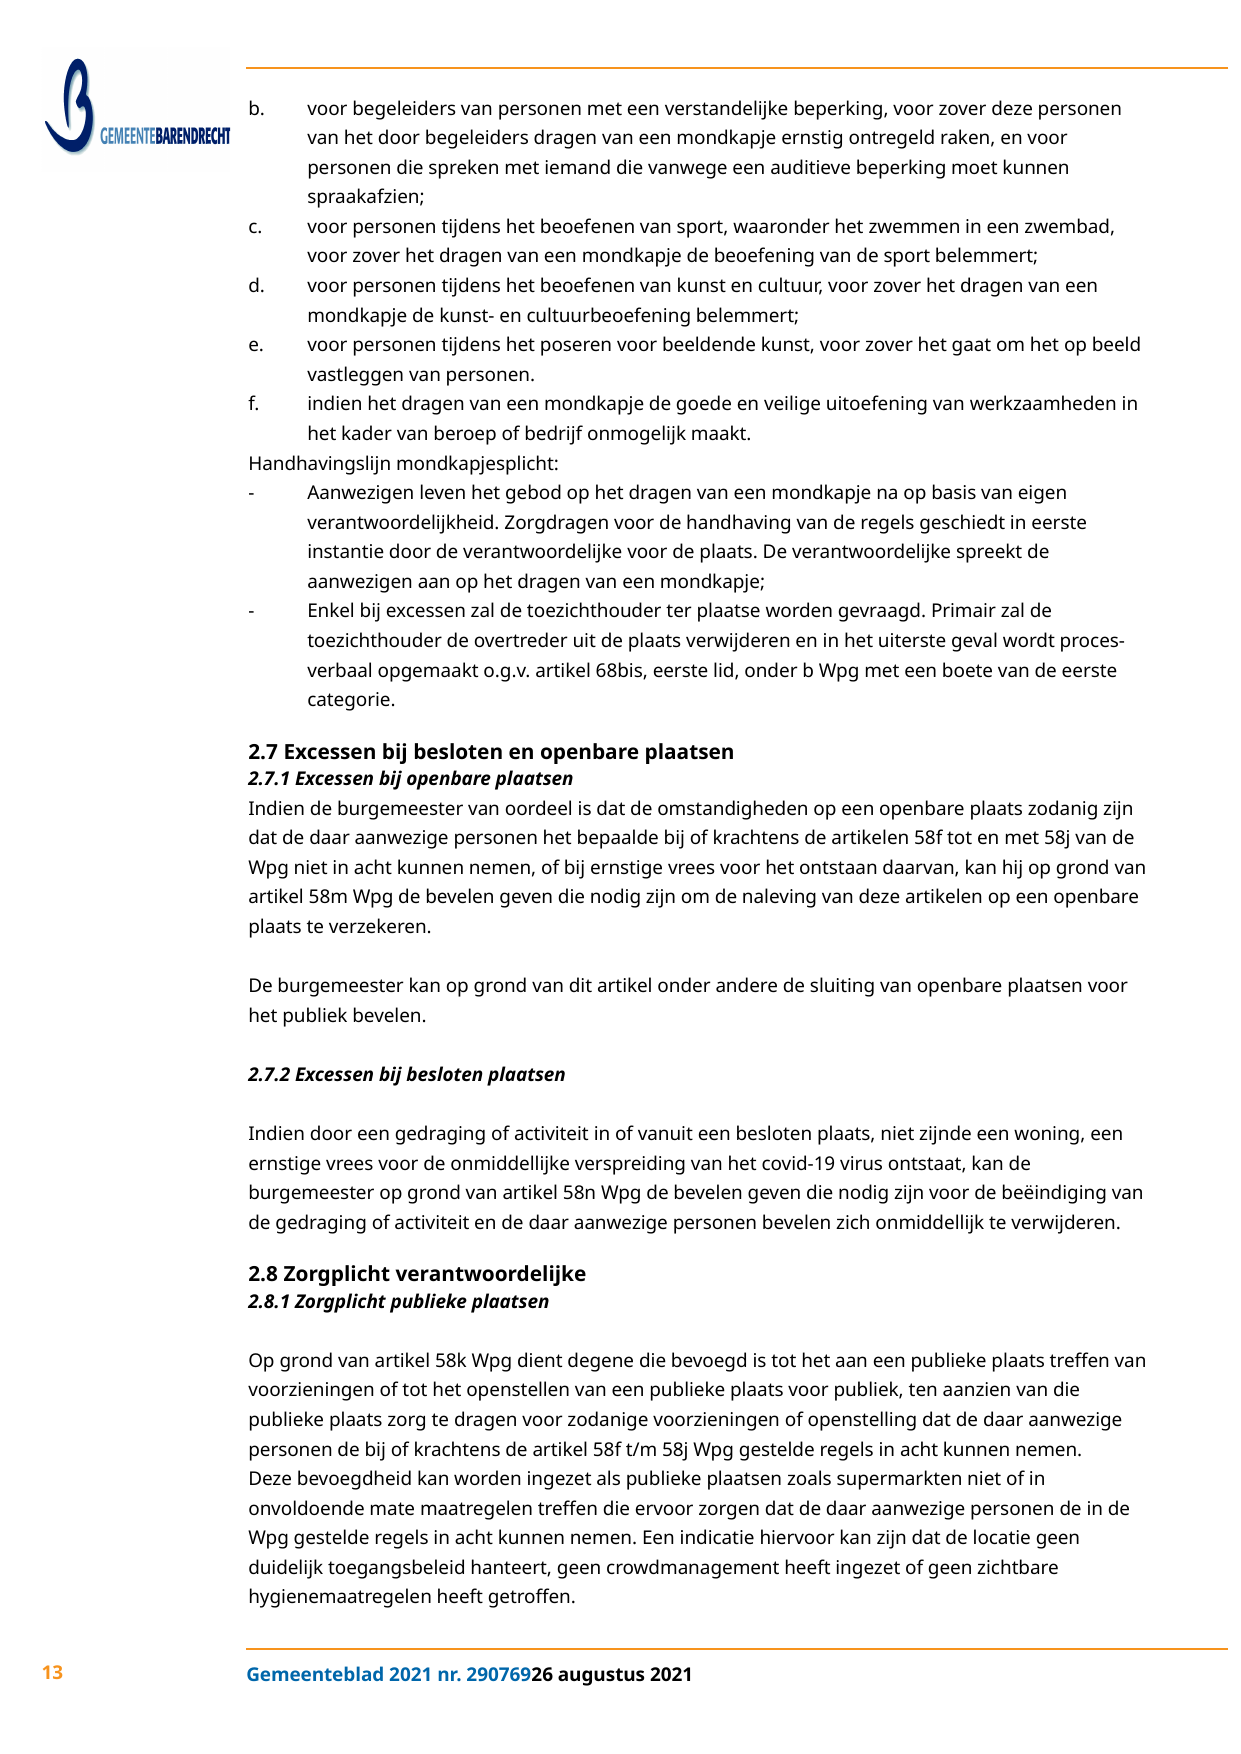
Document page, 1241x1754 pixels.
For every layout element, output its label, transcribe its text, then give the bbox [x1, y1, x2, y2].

text 2.7.1 Excessen bij openbare plaatsen [248, 765, 1152, 791]
text 2.8 Zorgplicht verantwoordelijke [248, 1259, 1152, 1288]
list voor personen tijdens het poseren voor beeldende kunst, voor zover het gaat om het op beeld vastleggen van personen. [248, 331, 1152, 387]
list voor personen tijdens het beoefenen van kunst en cultuur, voor zover het dragen van een mondkapje de kunst- en cultuurbeoefening belemmert; [248, 272, 1152, 328]
text Handhavingslijn mondkapjesplicht: [248, 450, 1152, 476]
picture [41, 47, 231, 172]
text 2.7.2 Excessen bij besloten plaatsen [248, 1061, 1152, 1087]
list indien het dragen van een mondkapje de goede en veilige uitoefening van werkzaamheden in het kader van beroep of bedrijf onmogelijk maakt. [248, 391, 1152, 446]
text Indien door een gedraging of activiteit in of vanuit een besloten plaats, niet zijnde een woning, een ernstige vrees voor de onmiddellijke verspreiding van het covid-19 virus ontstaat, kan de burgemeester op grond van artikel 58n Wpg de bevelen geven die nodig zijn voor de beëindiging van de gedraging of activiteit en de daar aanwezige personen bevelen zich onmiddellijk te verwijderen. [248, 1120, 1152, 1235]
list voor begeleiders van personen met een verstandelijke beperking, voor zover deze personen van het door begeleiders dragen van een mondkapje ernstig ontregeld raken, en voor personen die spreken met iemand die vanwege een auditieve beperking moet kunnen spraakafzien; [248, 95, 1152, 209]
text 2.8.1 Zorgplicht publieke plaatsen [248, 1288, 1152, 1314]
text 2.7 Excessen bij besloten en openbare plaatsen [248, 737, 1152, 765]
text Deze bevoegdheid kan worden ingezet als publieke plaatsen zoals supermarkten niet of in onvoldoende mate maatregelen treffen die ervoor zorgen dat de daar aanwezige personen de in de Wpg gestelde regels in acht kunnen nemen. Een indicatie hiervoor kan zijn dat de locatie geen duidelijk toegangsbeleid hanteert, geen crowdmanagement heeft ingezet of geen zichtbare hygienemaatregelen heeft getroffen. [248, 1465, 1152, 1609]
text Indien de burgemeester van oordeel is dat de omstandigheden op een openbare plaats zodanig zijn dat de daar aanwezige personen het bepaalde bij of krachtens de artikelen 58f tot en met 58j van de Wpg niet in acht kunnen nemen, of bij ernstige vrees voor het ontstaan daarvan, kan hij op grond van artikel 58m Wpg de bevelen geven die nodig zijn om de naleving van deze artikelen op een openbare plaats te verzekeren. [248, 795, 1152, 939]
text Op grond van artikel 58k Wpg dient degene die bevoegd is tot het aan een publieke plaats treffen van voorzieningen of tot het openstellen van een publieke plaats voor publiek, ten aanzien van die publieke plaats zorg te dragen voor zodanige voorzieningen of openstelling dat de daar aanwezige personen de bij of krachtens de artikel 58f t/m 58j Wpg gestelde regels in acht kunnen nemen. [248, 1347, 1152, 1462]
list Aanwezigen leven het gebod op het dragen van een mondkapje na op basis van eigen verantwoordelijkheid. Zorgdragen voor de handhaving van de regels geschiedt in eerste instantie door de verantwoordelijke voor de plaats. De verantwoordelijke spreekt de aanwezigen aan op het dragen van een mondkapje; [248, 479, 1152, 594]
list Enkel bij excessen zal de toezichthouder ter plaatse worden gevraagd. Primair zal de toezichthouder de overtreder uit de plaats verwijderen en in het uiterste geval wordt proces-verbaal opgemaakt o.g.v. artikel 68bis, eerste lid, onder b Wpg met een boete van de eerste categorie. [248, 598, 1152, 712]
text De burgemeester kan op grond van dit artikel onder andere de sluiting van openbare plaatsen voor het publiek bevelen. [248, 972, 1152, 1028]
list voor personen tijdens het beoefenen van sport, waaronder het zwemmen in een zwembad, voor zover het dragen van een mondkapje de beoefening van de sport belemmert; [248, 213, 1152, 268]
